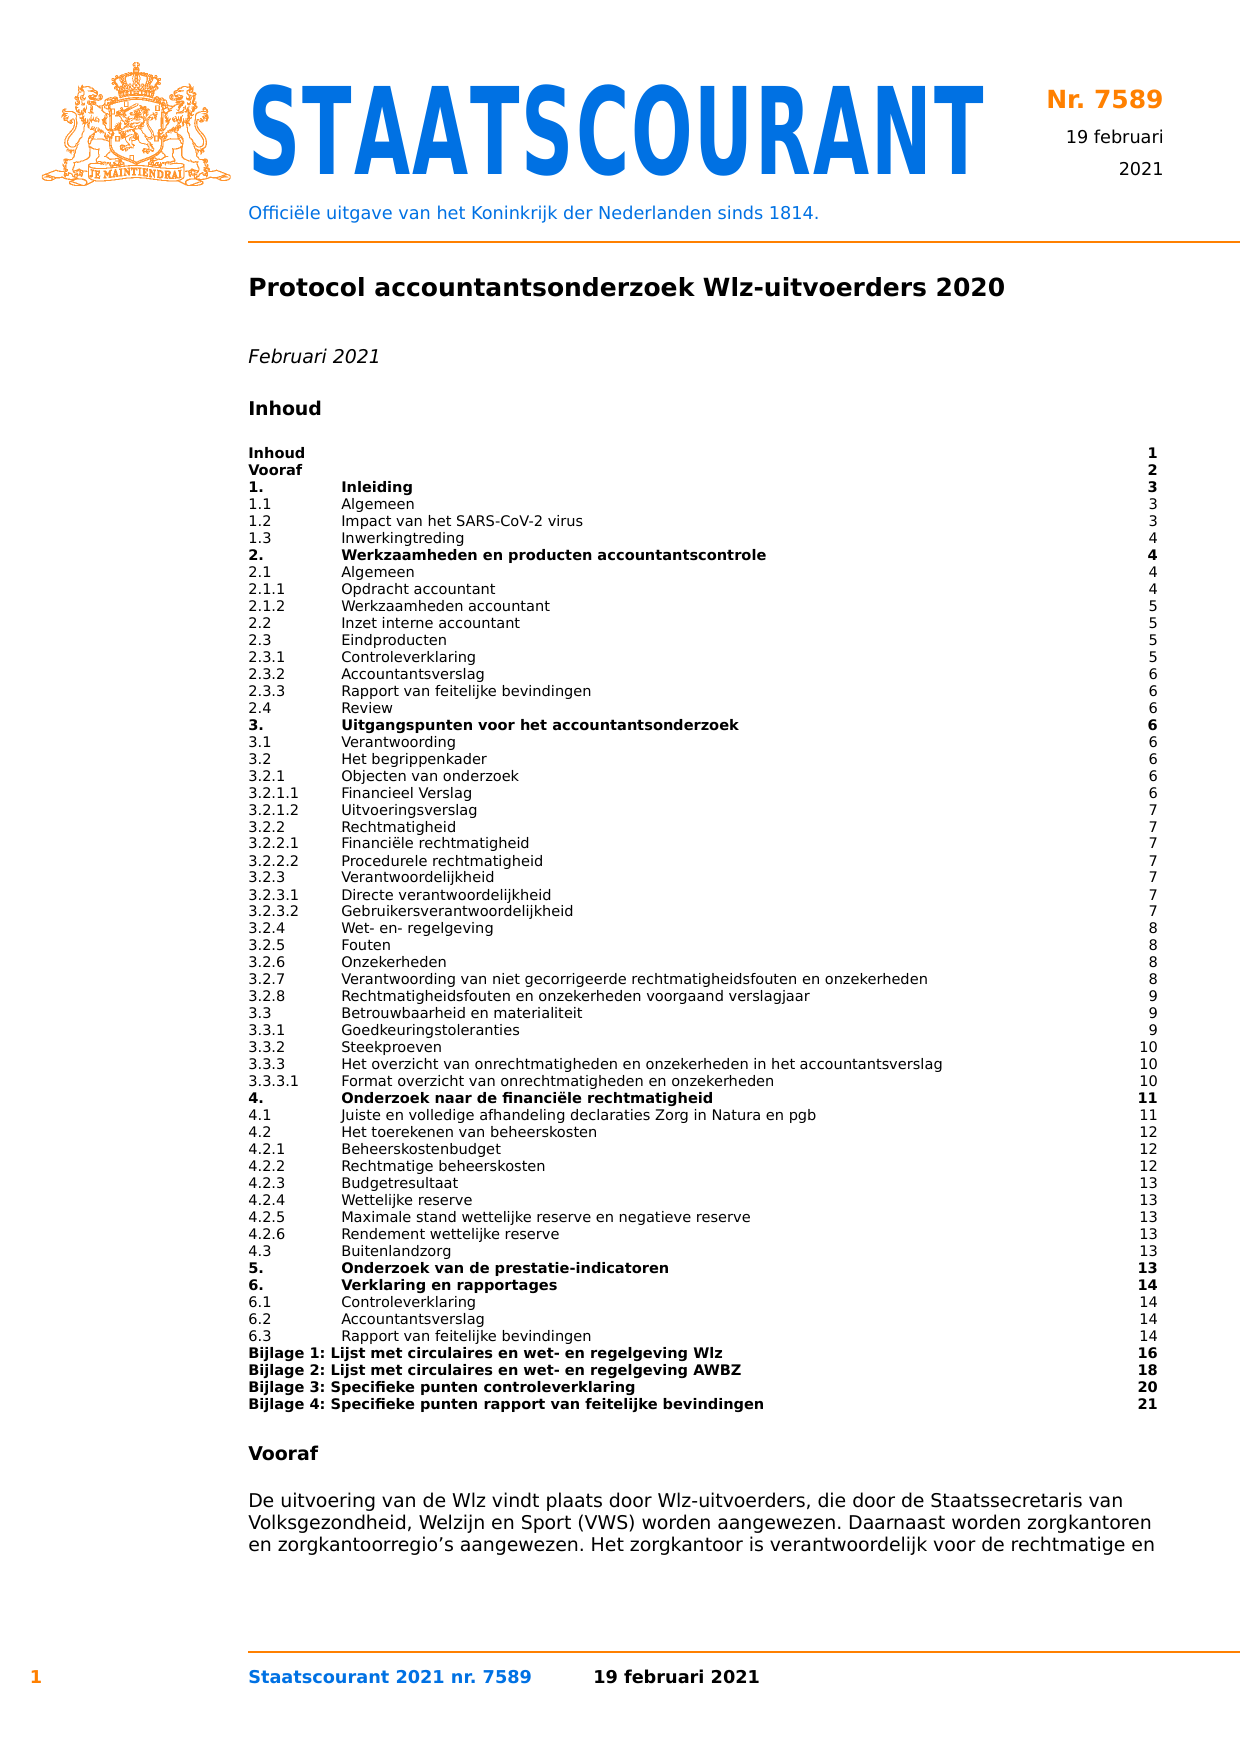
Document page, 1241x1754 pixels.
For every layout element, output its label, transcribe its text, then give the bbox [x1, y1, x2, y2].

table_cell Bijlage 3: Specifieke punten controleverklaring [248, 1379, 1027, 1396]
table_cell 3.2.4 [248, 920, 335, 937]
table_cell Het overzicht van onrechtmatigheden en onzekerheden in het accountantsverslag [335, 1056, 1027, 1073]
table_cell Gebruikersverantwoordelijkheid [335, 903, 1027, 920]
table_cell Beheerskostenbudget [335, 1141, 1027, 1158]
table_cell 2.3.3 [248, 683, 335, 699]
table_cell 14 [1028, 1311, 1163, 1328]
table_cell 3.3.1 [248, 1022, 335, 1039]
table_cell 9 [1028, 988, 1163, 1005]
table_cell 2.1.2 [248, 598, 335, 615]
table_cell 14 [1028, 1294, 1163, 1311]
table_cell 3.2.7 [248, 971, 335, 988]
table_cell 3 [1028, 513, 1163, 530]
table_cell 8 [1028, 971, 1163, 988]
table_cell 7 [1028, 835, 1163, 852]
table_cell 8 [1028, 954, 1163, 971]
table_cell Algemeen [335, 496, 1027, 513]
table_cell Directe verantwoordelijkheid [335, 886, 1027, 903]
table_cell 3.2.2.1 [248, 835, 335, 852]
table_cell 2.1 [248, 564, 335, 581]
table_cell Impact van het SARS-CoV-2 virus [335, 513, 1027, 530]
table_cell 3.2.3.2 [248, 903, 335, 920]
table_cell Review [335, 700, 1027, 717]
table_cell 5 [1028, 632, 1163, 649]
text De uitvoering van de Wlz vindt plaats door Wlz-uitvoerders, die door de Staatssecretaris van Volksgezondheid, Welzijn en Sport (VWS) worden aangewezen. Daarnaast worden zorgkantoren en zorgkantoorregio’s aangewezen. Het zorgkantoor is verantwoordelijk voor de rechtmatige en [248, 1490, 1163, 1556]
table_cell 12 [1028, 1141, 1163, 1158]
table_cell Inzet interne accountant [335, 615, 1027, 632]
table_cell Officiële uitgave van het Koninkrijk der Nederlanden sinds 1814. [248, 203, 1240, 241]
table_cell 6 [1028, 683, 1163, 699]
table_cell Procedurele rechtmatigheid [335, 853, 1027, 869]
table_header 1 [1028, 445, 1163, 462]
table_cell Accountantsverslag [335, 666, 1027, 683]
table_cell 2. [248, 547, 335, 564]
table_cell 3.2.8 [248, 988, 335, 1005]
table_cell 13 [1028, 1243, 1163, 1260]
table_cell Het toerekenen van beheerskosten [335, 1124, 1027, 1141]
table_cell 18 [1028, 1362, 1163, 1379]
table_cell 6.2 [248, 1311, 335, 1328]
table_cell 4.2.2 [248, 1158, 335, 1175]
table_cell Uitvoeringsverslag [335, 801, 1027, 818]
table_cell 13 [1028, 1260, 1163, 1277]
table_cell 4.2.6 [248, 1226, 335, 1243]
table_cell 2.1.1 [248, 581, 335, 598]
table_cell Algemeen [335, 564, 1027, 581]
table_cell 3.2 [248, 751, 335, 767]
table_cell 3.2.1.1 [248, 785, 335, 801]
table_cell Inwerkingtreding [335, 530, 1027, 547]
table_cell Verantwoordelijkheid [335, 869, 1027, 886]
table_cell 21 [1028, 1396, 1163, 1413]
table_header [25, 62, 248, 241]
table_cell 6 [1028, 700, 1163, 717]
table_cell 7 [1028, 819, 1163, 835]
table_cell Verantwoording van niet gecorrigeerde rechtmatigheidsfouten en onzekerheden [335, 971, 1027, 988]
table_cell 7 [1028, 869, 1163, 886]
table_cell 2 [1028, 462, 1163, 479]
table_cell 6. [248, 1277, 335, 1294]
table_cell 12 [1028, 1158, 1163, 1175]
table_cell 1.3 [248, 530, 335, 547]
table_cell Budgetresultaat [335, 1175, 1027, 1192]
table_cell 1.2 [248, 513, 335, 530]
table_cell 7 [1028, 853, 1163, 869]
table_cell 6 [1028, 734, 1163, 751]
table_cell 2.2 [248, 615, 335, 632]
subtitle Vooraf [248, 1443, 1163, 1465]
table_cell Financiële rechtmatigheid [335, 835, 1027, 852]
table_cell 3.2.1.2 [248, 801, 335, 818]
table_header Inhoud [248, 445, 1027, 462]
table_cell Rapport van feitelijke bevindingen [335, 683, 1027, 699]
table_cell 10 [1028, 1073, 1163, 1090]
table_header STAATSCOURANT [248, 62, 998, 203]
table_cell 3.3.3 [248, 1056, 335, 1073]
table_cell 6 [1028, 717, 1163, 733]
table_cell 4 [1028, 547, 1163, 564]
table_cell Onderzoek naar de financiële rechtmatigheid [335, 1090, 1027, 1107]
table_cell 4.2 [248, 1124, 335, 1141]
table_cell 3 [1028, 496, 1163, 513]
table_cell 3.1 [248, 734, 335, 751]
table_cell 5 [1028, 598, 1163, 615]
table_cell 13 [1028, 1226, 1163, 1243]
table_cell 9 [1028, 1005, 1163, 1022]
table_cell 3.2.1 [248, 768, 335, 784]
table_cell 14 [1028, 1277, 1163, 1294]
table_cell 14 [1028, 1328, 1163, 1345]
table_cell Fouten [335, 937, 1027, 954]
table_cell 13 [1028, 1209, 1163, 1226]
table_cell 3.2.5 [248, 937, 335, 954]
table_cell 4.2.1 [248, 1141, 335, 1158]
table_cell 3 [1028, 479, 1163, 496]
table_cell 4 [1028, 581, 1163, 598]
table_cell 2.3 [248, 632, 335, 649]
table_cell Format overzicht van onrechtmatigheden en onzekerheden [335, 1073, 1027, 1090]
table_cell Maximale stand wettelijke reserve en negatieve reserve [335, 1209, 1027, 1226]
table_cell Het begrippenkader [335, 751, 1027, 767]
table_cell 3.3 [248, 1005, 335, 1022]
table_cell Controleverklaring [335, 649, 1027, 666]
table_cell 6 [1028, 666, 1163, 683]
table_cell 6 [1028, 785, 1163, 801]
table_cell Onderzoek van de prestatie-indicatoren [335, 1260, 1027, 1277]
table_cell Inleiding [335, 479, 1027, 496]
picture [41, 62, 231, 186]
table_cell 5 [1028, 615, 1163, 632]
table_cell 7 [1028, 903, 1163, 920]
table_cell Accountantsverslag [335, 1311, 1027, 1328]
table_cell 6.1 [248, 1294, 335, 1311]
table_cell 4.2.4 [248, 1192, 335, 1209]
table_cell 16 [1028, 1345, 1163, 1362]
table_cell 11 [1028, 1090, 1163, 1107]
table_cell 10 [1028, 1056, 1163, 1073]
table_cell 2.3.2 [248, 666, 335, 683]
table_cell Uitgangspunten voor het accountantsonderzoek [335, 717, 1027, 733]
table_cell 4.3 [248, 1243, 335, 1260]
table_cell 6 [1028, 751, 1163, 767]
table_cell Verklaring en rapportages [335, 1277, 1027, 1294]
table_cell 4.2.5 [248, 1209, 335, 1226]
table_cell 7 [1028, 801, 1163, 818]
table_cell 9 [1028, 1022, 1163, 1039]
table_cell Rechtmatigheidsfouten en onzekerheden voorgaand verslagjaar [335, 988, 1027, 1005]
table_cell Vooraf [248, 462, 1027, 479]
table_cell Betrouwbaarheid en materialiteit [335, 1005, 1027, 1022]
table_cell 2.3.1 [248, 649, 335, 666]
table_cell 7 [1028, 886, 1163, 903]
table_cell Verantwoording [335, 734, 1027, 751]
subtitle Protocol accountantsonderzoek Wlz-uitvoerders 2020 [248, 273, 1163, 302]
table_cell Rechtmatigheid [335, 819, 1027, 835]
table_cell 3.3.2 [248, 1039, 335, 1056]
table_cell Eindproducten [335, 632, 1027, 649]
table_cell 5. [248, 1260, 335, 1277]
table_cell 6.3 [248, 1328, 335, 1345]
table_cell Buitenlandzorg [335, 1243, 1027, 1260]
table_cell Steekproeven [335, 1039, 1027, 1056]
table_cell 4 [1028, 564, 1163, 581]
table_cell 11 [1028, 1107, 1163, 1124]
table_cell Financieel Verslag [335, 785, 1027, 801]
table_cell Werkzaamheden en producten accountantscontrole [335, 547, 1027, 564]
table_cell 1. [248, 479, 335, 496]
table_cell Bijlage 1: Lijst met circulaires en wet- en regelgeving Wlz [248, 1345, 1027, 1362]
subtitle Inhoud [248, 398, 1163, 420]
table_cell 3.2.3 [248, 869, 335, 886]
text Februari 2021 [248, 346, 1163, 368]
table_cell 3.2.2 [248, 819, 335, 835]
table_cell 12 [1028, 1124, 1163, 1141]
table_cell 3. [248, 717, 335, 733]
table_cell 3.2.3.1 [248, 886, 335, 903]
table_cell 3.2.6 [248, 954, 335, 971]
table_cell Goedkeuringstoleranties [335, 1022, 1027, 1039]
table_cell 4.1 [248, 1107, 335, 1124]
table_cell 13 [1028, 1175, 1163, 1192]
table_cell 1.1 [248, 496, 335, 513]
table_cell 10 [1028, 1039, 1163, 1056]
table_cell 19 februari [998, 121, 1240, 153]
table_cell Rechtmatige beheerskosten [335, 1158, 1027, 1175]
table_cell Werkzaamheden accountant [335, 598, 1027, 615]
table_cell 3.2.2.2 [248, 853, 335, 869]
table_cell Opdracht accountant [335, 581, 1027, 598]
table_cell Rendement wettelijke reserve [335, 1226, 1027, 1243]
table_cell 3.3.3.1 [248, 1073, 335, 1090]
table_cell Juiste en volledige afhandeling declaraties Zorg in Natura en pgb [335, 1107, 1027, 1124]
table_cell 5 [1028, 649, 1163, 666]
table_cell 2.4 [248, 700, 335, 717]
table_cell Bijlage 2: Lijst met circulaires en wet- en regelgeving AWBZ [248, 1362, 1027, 1379]
table_cell 4.2.3 [248, 1175, 335, 1192]
table_cell Bijlage 4: Specifieke punten rapport van feitelijke bevindingen [248, 1396, 1027, 1413]
table_cell 4. [248, 1090, 335, 1107]
table_cell Rapport van feitelijke bevindingen [335, 1328, 1027, 1345]
table_cell 4 [1028, 530, 1163, 547]
table_cell Controleverklaring [335, 1294, 1027, 1311]
table_cell 6 [1028, 768, 1163, 784]
table_header Nr. 7589 [998, 62, 1240, 121]
table_cell 13 [1028, 1192, 1163, 1209]
table_cell Wet- en- regelgeving [335, 920, 1027, 937]
table_cell 20 [1028, 1379, 1163, 1396]
table_cell 8 [1028, 937, 1163, 954]
table_cell Objecten van onderzoek [335, 768, 1027, 784]
table_cell 8 [1028, 920, 1163, 937]
table_cell Wettelijke reserve [335, 1192, 1027, 1209]
table_cell 2021 [998, 153, 1240, 203]
table_cell Onzekerheden [335, 954, 1027, 971]
